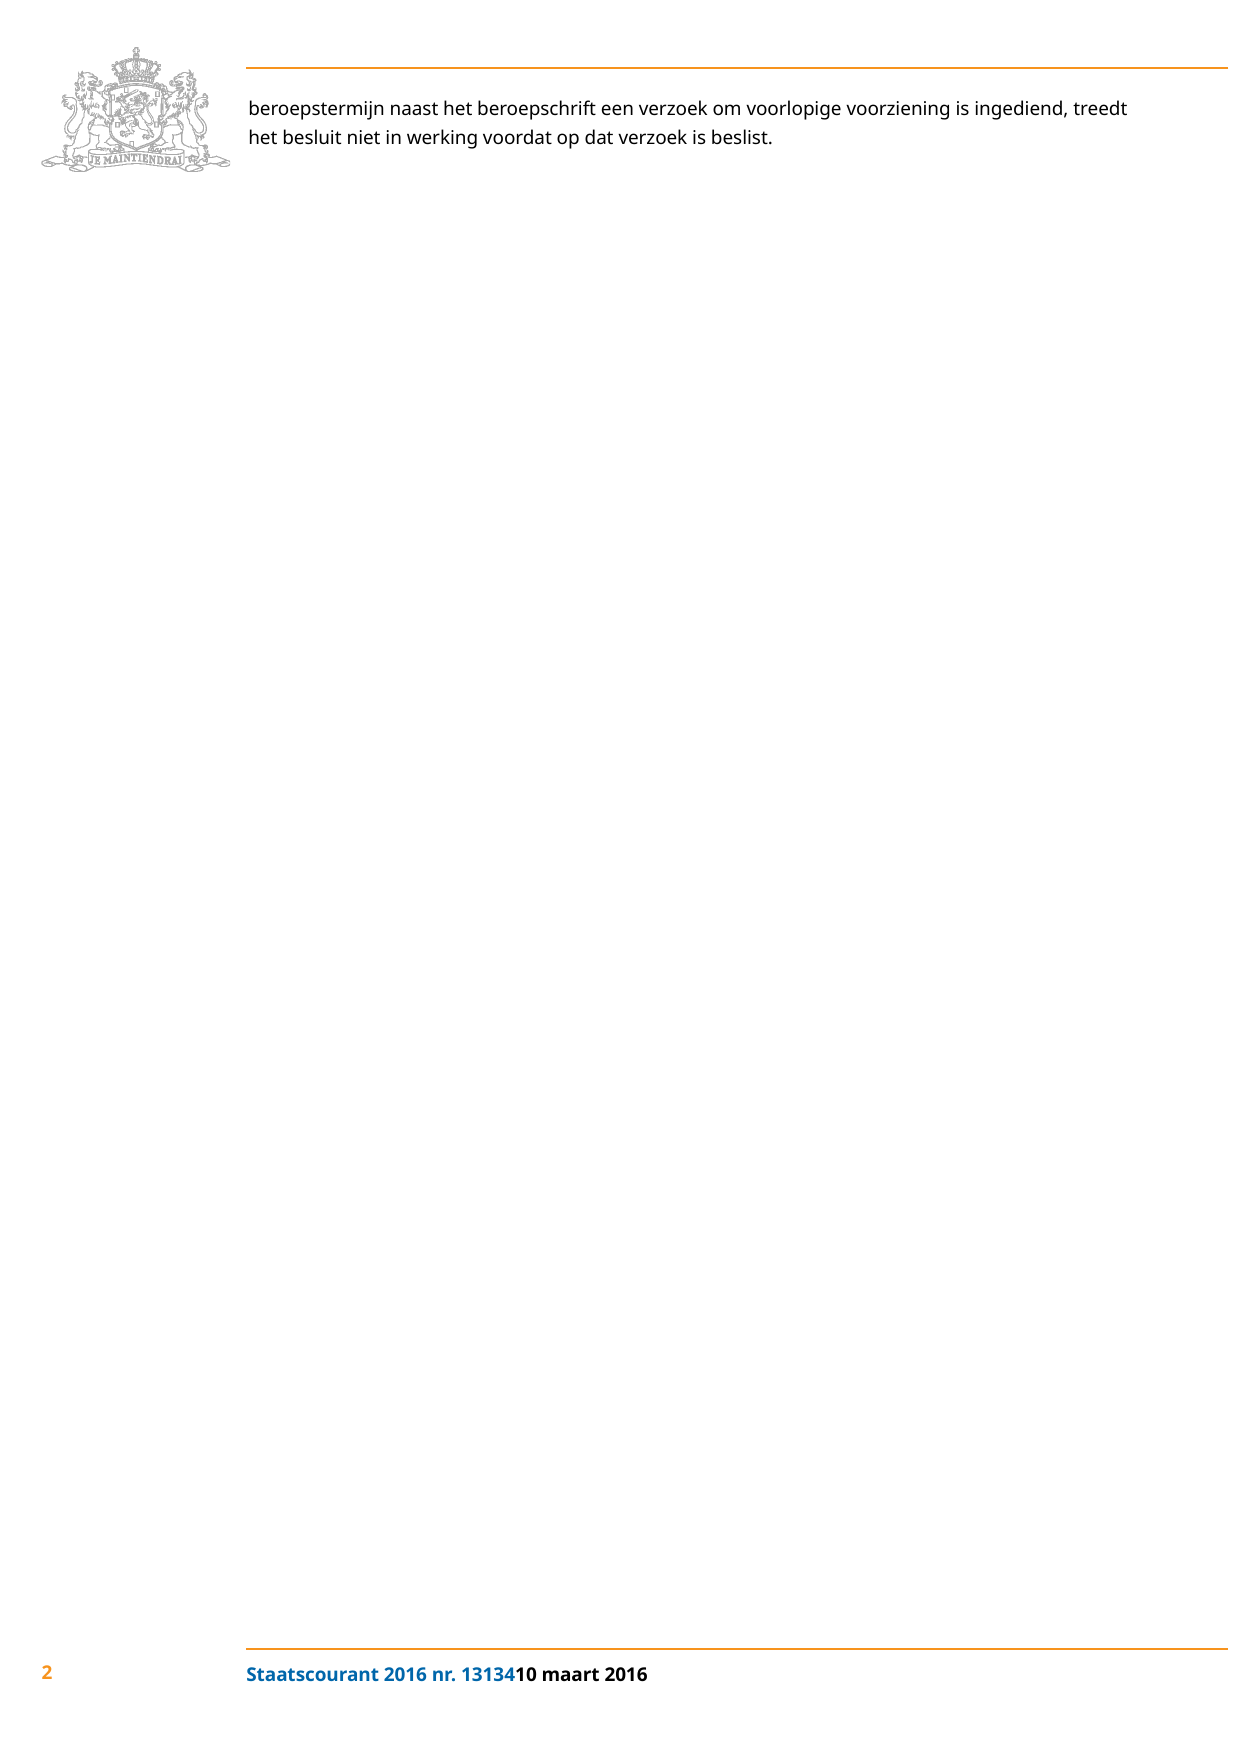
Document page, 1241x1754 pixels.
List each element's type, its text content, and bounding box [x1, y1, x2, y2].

picture [41, 47, 231, 172]
text beroepstermijn naast het beroepschrift een verzoek om voorlopige voorziening is ingediend, treedt het besluit niet in werking voordat op dat verzoek is beslist. [248, 95, 1152, 150]
